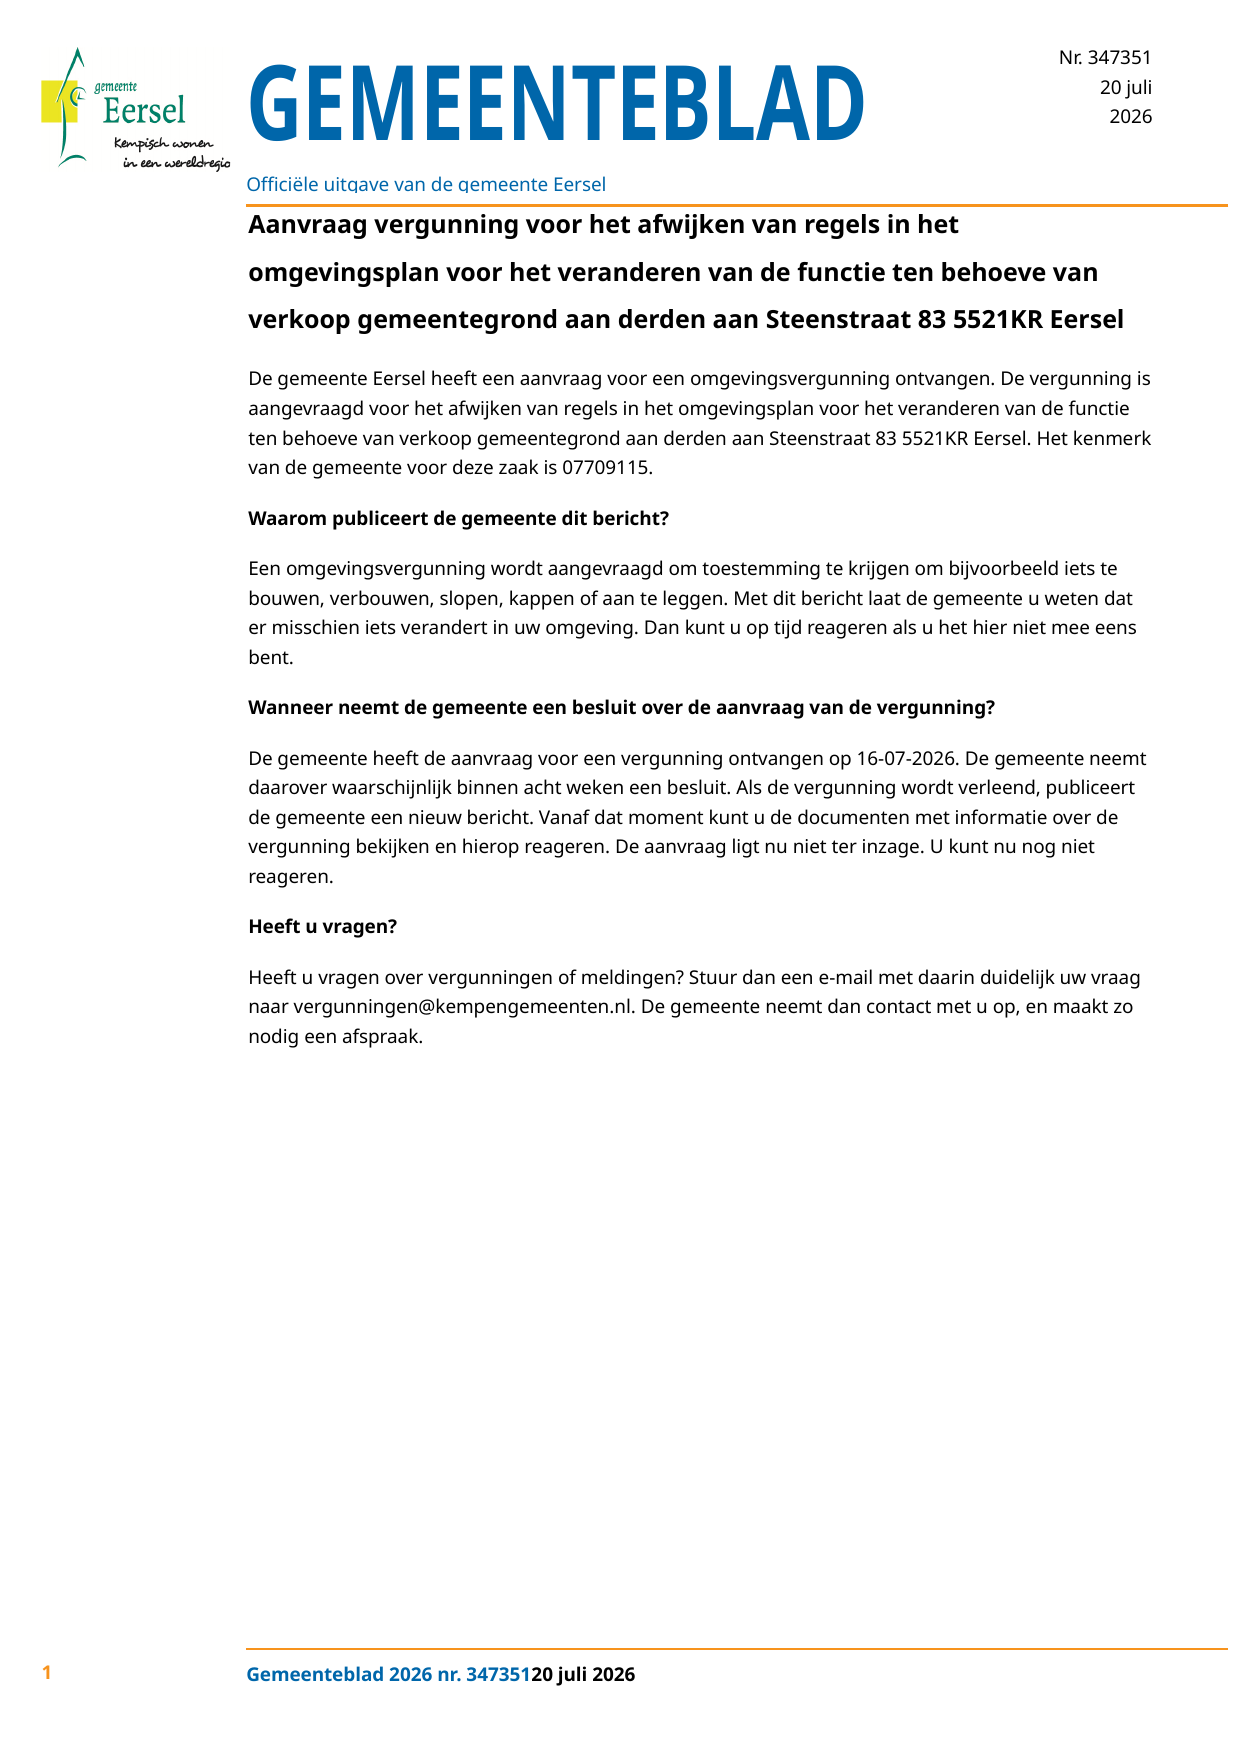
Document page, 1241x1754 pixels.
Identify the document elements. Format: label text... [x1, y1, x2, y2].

text Een omgevingsvergunning wordt aangevraagd om toestemming te krijgen om bijvoorbeeld iets te bouwen, verbouwen, slopen, kappen of aan te leggen. Met dit bericht laat de gemeente u weten dat er misschien iets verandert in uw omgeving. Dan kunt u op tijd reageren als u het hier niet mee eens bent. [248, 555, 1152, 669]
text Heeft u vragen over vergunningen of meldingen? Stuur dan een e-mail met daarin duidelijk uw vraag naar vergunningen@kempengemeenten.nl. De gemeente neemt dan contact met u op, en maakt zo nodig een afspraak. [248, 964, 1152, 1049]
text De gemeente Eersel heeft een aanvraag voor een omgevingsvergunning ontvangen. De vergunning is aangevraagd voor het afwijken van regels in het omgevingsplan voor het veranderen van de functie ten behoeve van verkoop gemeentegrond aan derden aan Steenstraat 83 5521KR Eersel. Het kenmerk van de gemeente voor deze zaak is 07709115. [248, 366, 1152, 480]
text Heeft u vragen? [248, 913, 1152, 939]
text Aanvraag vergunning voor het afwijken van regels in het omgevingsplan voor het veranderen van de functie ten behoeve van verkoop gemeentegrond aan derden aan Steenstraat 83 5521KR Eersel [248, 207, 1152, 336]
picture [41, 47, 231, 172]
text De gemeente heeft de aanvraag voor een vergunning ontvangen op 16-07-2026. De gemeente neemt daarover waarschijnlijk binnen acht weken een besluit. Als de vergunning wordt verleend, publiceert de gemeente een nieuw bericht. Vanaf dat moment kunt u de documenten met informatie over de vergunning bekijken en hierop reageren. De aanvraag ligt nu niet ter inzage. U kunt nu nog niet reageren. [248, 745, 1152, 889]
text Waarom publiceert de gemeente dit bericht? [248, 505, 1152, 530]
text Wanneer neemt de gemeente een besluit over de aanvraag van de vergunning? [248, 694, 1152, 720]
